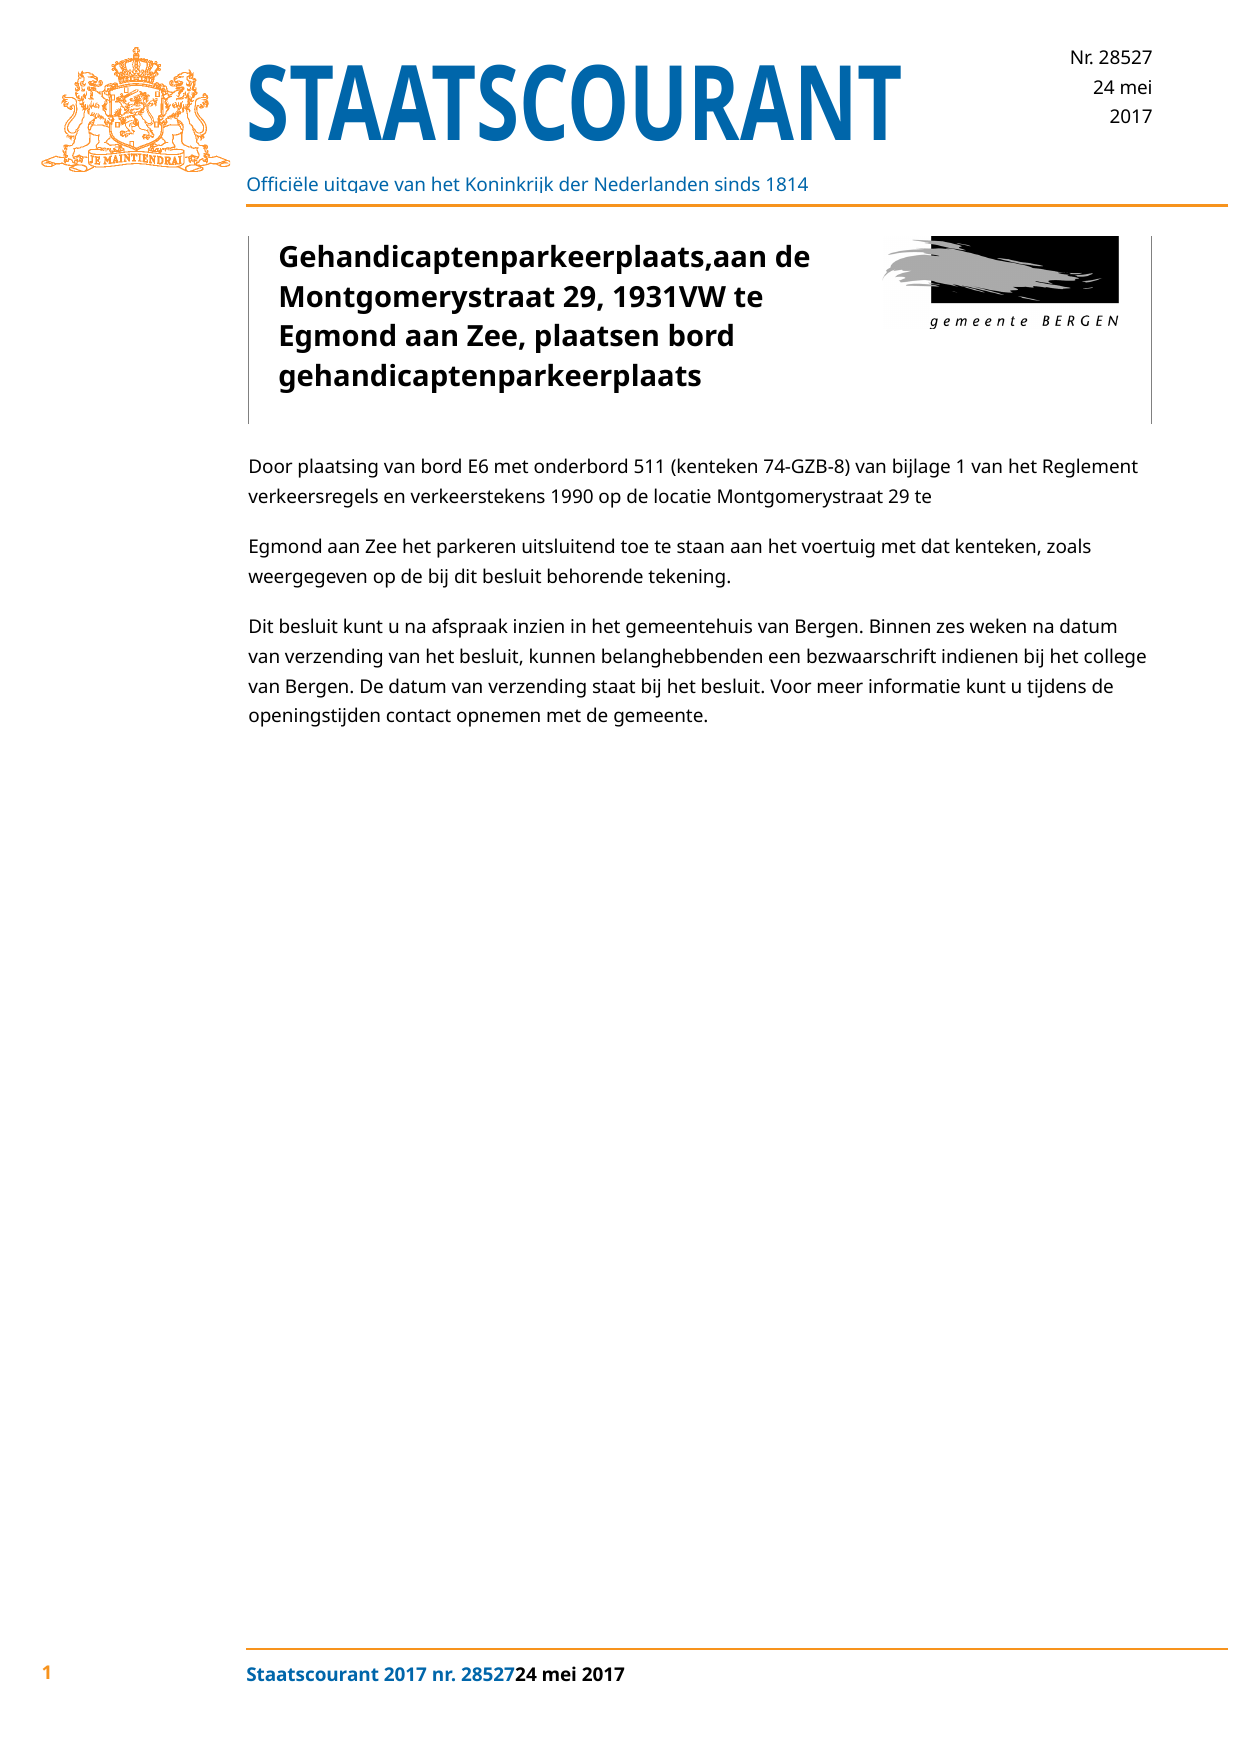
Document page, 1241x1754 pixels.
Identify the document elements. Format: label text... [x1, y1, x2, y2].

picture [882, 236, 1119, 329]
text Egmond aan Zee het parkeren uitsluitend toe te staan aan het voertuig met dat kenteken, zoals weergegeven op de bij dit besluit behorende tekening. [248, 534, 1152, 589]
table_header Gehandicaptenparkeerplaats,aan de Montgomerystraat 29, 1931VW te Egmond aan Zee, plaatsen bord gehandicaptenparkeerplaats [249, 236, 850, 424]
picture [41, 47, 231, 172]
text Dit besluit kunt u na afspraak inzien in het gemeentehuis van Bergen. Binnen zes weken na datum van verzending van het besluit, kunnen belanghebbenden een bezwaarschrift indienen bij het college van Bergen. De datum van verzending staat bij het besluit. Voor meer informatie kunt u tijdens de openingstijden contact opnemen met de gemeente. [248, 614, 1152, 728]
table_header [850, 236, 1151, 424]
text Door plaatsing van bord E6 met onderbord 511 (kenteken 74-GZB-8) van bijlage 1 van het Reglement verkeersregels en verkeerstekens 1990 op de locatie Montgomerystraat 29 te [248, 454, 1152, 509]
